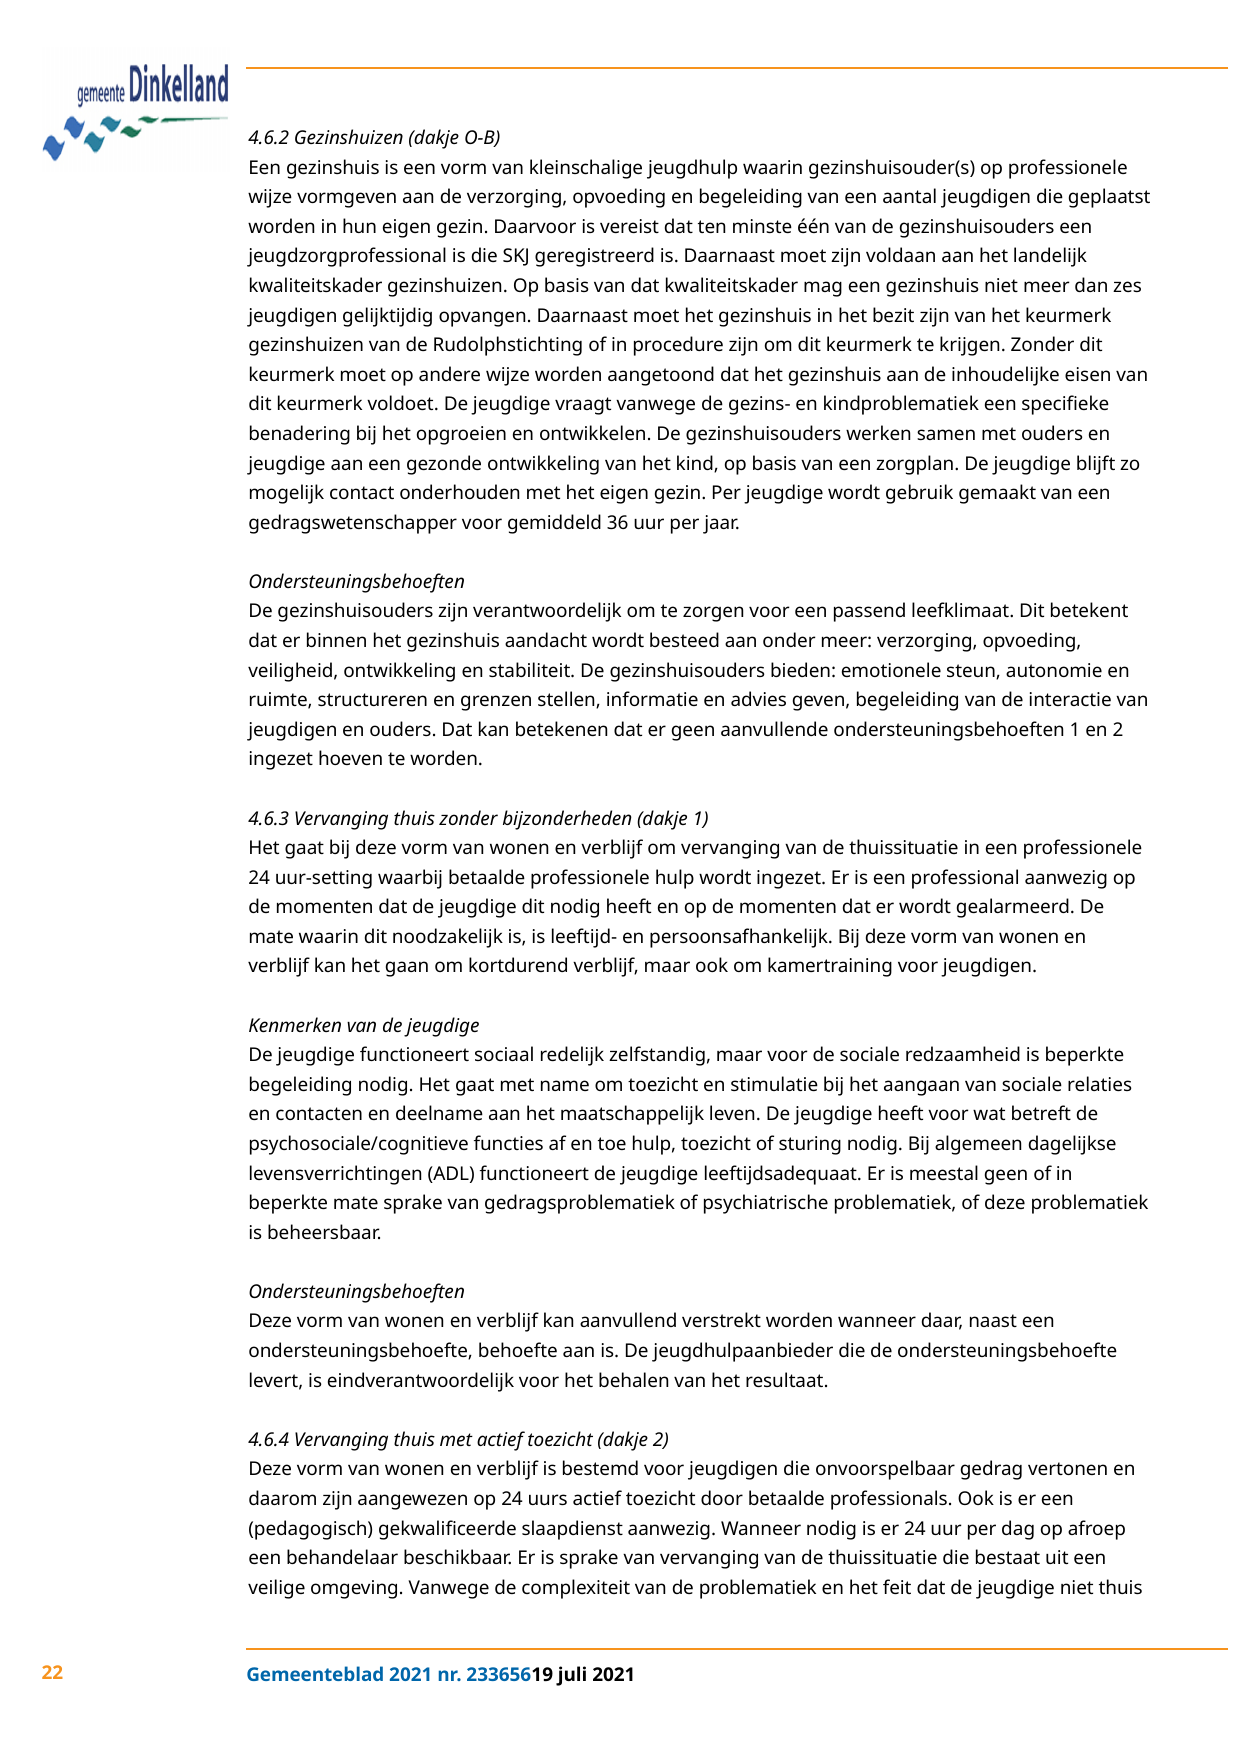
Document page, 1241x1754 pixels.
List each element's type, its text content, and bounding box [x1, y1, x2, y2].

text Ondersteuningsbehoeften [248, 568, 1152, 594]
text Deze vorm van wonen en verblijf is bestemd voor jeugdigen die onvoorspelbaar gedrag vertonen en daarom zijn aangewezen op 24 uurs actief toezicht door betaalde professionals. Ook is er een (pedagogisch) gekwalificeerde slaapdienst aanwezig. Wanneer nodig is er 24 uur per dag op afroep een behandelaar beschikbaar. Er is sprake van vervanging van de thuissituatie die bestaat uit een veilige omgeving. Vanwege de complexiteit van de problematiek en het feit dat de jeugdige niet thuis [248, 1456, 1152, 1600]
text Kenmerken van de jeugdige [248, 1012, 1152, 1038]
text Een gezinshuis is een vorm van kleinschalige jeugdhulp waarin gezinshuisouder(s) op professionele wijze vormgeven aan de verzorging, opvoeding en begeleiding van een aantal jeugdigen die geplaatst worden in hun eigen gezin. Daarvoor is vereist dat ten minste één van de gezinshuisouders een jeugdzorgprofessional is die SKJ geregistreerd is. Daarnaast moet zijn voldaan aan het landelijk kwaliteitskader gezinshuizen. Op basis van dat kwaliteitskader mag een gezinshuis niet meer dan zes jeugdigen gelijktijdig opvangen. Daarnaast moet het gezinshuis in het bezit zijn van het keurmerk gezinshuizen van de Rudolphstichting of in procedure zijn om dit keurmerk te krijgen. Zonder dit keurmerk moet op andere wijze worden aangetoond dat het gezinshuis aan de inhoudelijke eisen van dit keurmerk voldoet. De jeugdige vraagt vanwege de gezins- en kindproblematiek een specifieke benadering bij het opgroeien en ontwikkelen. De gezinshuisouders werken samen met ouders en jeugdige aan een gezonde ontwikkeling van het kind, op basis van een zorgplan. De jeugdige blijft zo mogelijk contact onderhouden met het eigen gezin. Per jeugdige wordt gebruik gemaakt van een gedragswetenschapper voor gemiddeld 36 uur per jaar. [248, 154, 1152, 535]
picture [41, 47, 231, 172]
text Het gaat bij deze vorm van wonen en verblijf om vervanging van de thuissituatie in een professionele 24 uur-setting waarbij betaalde professionele hulp wordt ingezet. Er is een professional aanwezig op de momenten dat de jeugdige dit nodig heeft en op de momenten dat er wordt gealarmeerd. De mate waarin dit noodzakelijk is, is leeftijd- en persoonsafhankelijk. Bij deze vorm van wonen en verblijf kan het gaan om kortdurend verblijf, maar ook om kamertraining voor jeugdigen. [248, 834, 1152, 978]
text De jeugdige functioneert sociaal redelijk zelfstandig, maar voor de sociale redzaamheid is beperkte begeleiding nodig. Het gaat met name om toezicht en stimulatie bij het aangaan van sociale relaties en contacten en deelname aan het maatschappelijk leven. De jeugdige heeft voor wat betreft de psychosociale/cognitieve functies af en toe hulp, toezicht of sturing nodig. Bij algemeen dagelijkse levensverrichtingen (ADL) functioneert de jeugdige leeftijdsadequaat. Er is meestal geen of in beperkte mate sprake van gedragsproblematiek of psychiatrische problematiek, of deze problematiek is beheersbaar. [248, 1041, 1152, 1245]
text 4.6.3 Vervanging thuis zonder bijzonderheden (dakje 1) [248, 805, 1152, 831]
text Ondersteuningsbehoeften [248, 1278, 1152, 1304]
text 4.6.2 Gezinshuizen (dakje O-B) [248, 124, 1152, 150]
text De gezinshuisouders zijn verantwoordelijk om te zorgen voor een passend leefklimaat. Dit betekent dat er binnen het gezinshuis aandacht wordt besteed aan onder meer: verzorging, opvoeding, veiligheid, ontwikkeling en stabiliteit. De gezinshuisouders bieden: emotionele steun, autonomie en ruimte, structureren en grenzen stellen, informatie en advies geven, begeleiding van de interactie van jeugdigen en ouders. Dat kan betekenen dat er geen aanvullende ondersteuningsbehoeften 1 en 2 ingezet hoeven te worden. [248, 598, 1152, 771]
text Deze vorm van wonen en verblijf kan aanvullend verstrekt worden wanneer daar, naast een ondersteuningsbehoefte, behoefte aan is. De jeugdhulpaanbieder die de ondersteuningsbehoefte levert, is eindverantwoordelijk voor het behalen van het resultaat. [248, 1308, 1152, 1393]
text 4.6.4 Vervanging thuis met actief toezicht (dakje 2) [248, 1426, 1152, 1452]
